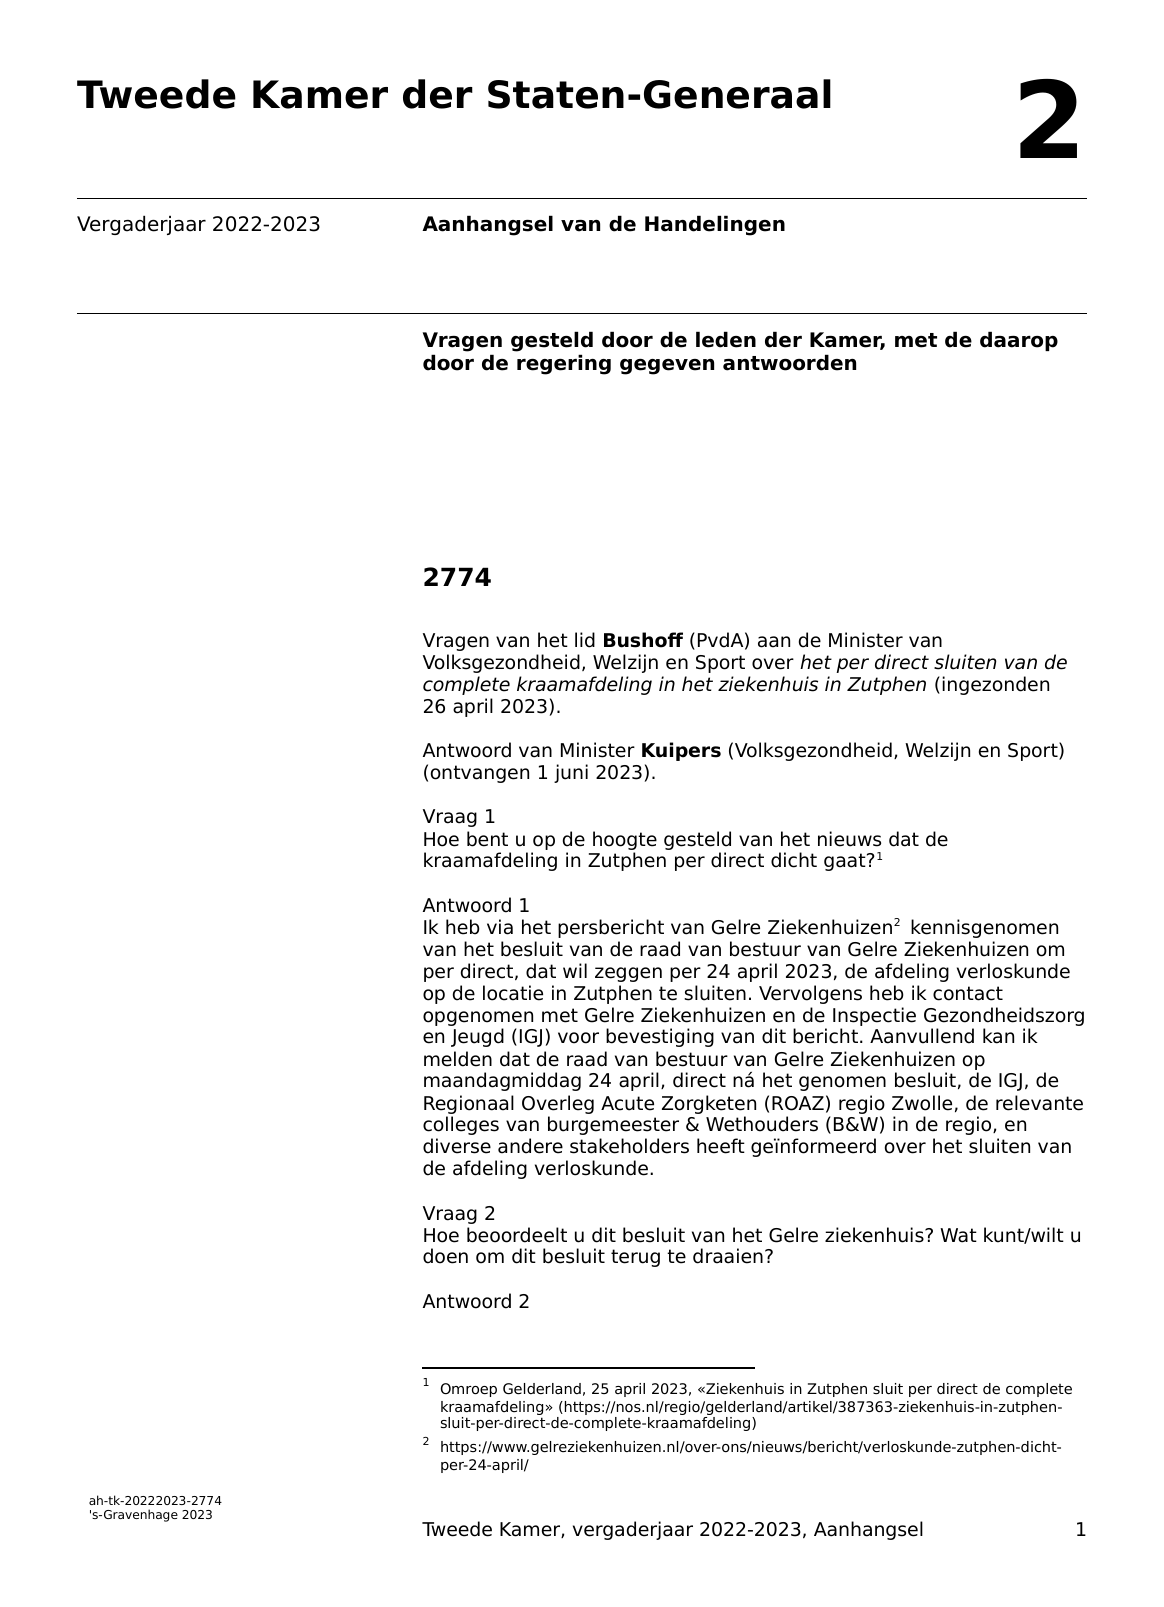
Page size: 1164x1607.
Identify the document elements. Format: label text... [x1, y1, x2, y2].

text Hoe beoordeelt u dit besluit van het Gelre ziekenhuis? Wat kunt/wilt u doen om dit besluit terug te draaien? [422, 1224, 1087, 1268]
text https://www.gelreziekenhuizen.nl/over-ons/nieuws/bericht/verloskunde-zutphen-dicht-per-24-april/ [422, 1435, 1087, 1474]
table_cell [77, 314, 422, 375]
table_cell Vergaderjaar 2022-2023 [77, 199, 422, 313]
text Vraag 1 [422, 806, 1087, 828]
text Vraag 2 [422, 1202, 1087, 1224]
text Antwoord 1 [422, 894, 1087, 917]
text Ik heb via het persbericht van Gelre Ziekenhuizen kennisgenomen van het besluit van de raad van bestuur van Gelre Ziekenhuizen om per direct, dat wil zeggen per 24 april 2023, de afdeling verloskunde op de locatie in Zutphen te sluiten. Vervolgens heb ik contact opgenomen met Gelre Ziekenhuizen en de Inspectie Gezondheidszorg en Jeugd (IGJ) voor bevestiging van dit bericht. Aanvullend kan ik melden dat de raad van bestuur van Gelre Ziekenhuizen op maandagmiddag 24 april, direct ná het genomen besluit, de IGJ, de Regionaal Overleg Acute Zorgketen (ROAZ) regio Zwolle, de relevante colleges van burgemeester & Wethouders (B&W) in de regio, en diverse andere stakeholders heeft geïnformeerd over het sluiten van de afdeling verloskunde. [422, 917, 1087, 1180]
table_header Tweede Kamer der Staten-Generaal [77, 59, 886, 198]
text ah-tk-20222023-2774 [88, 1494, 323, 1508]
text Antwoord van Minister Kuipers (Volksgezondheid, Welzijn en Sport) (ontvangen 1 juni 2023). [422, 740, 1087, 784]
text Vragen van het lid Bushoff (PvdA) aan de Minister van Volksgezondheid, Welzijn en Sport over het per direct sluiten van de complete kraamafdeling in het ziekenhuis in Zutphen (ingezonden 26 april 2023). [422, 630, 1087, 718]
text Omroep Gelderland, 25 april 2023, «Ziekenhuis in Zutphen sluit per direct de complete kraamafdeling» (https://nos.nl/regio/gelderland/artikel/387363-ziekenhuis-in-zutphen-sluit-per-direct-de-complete-kraamafdeling) [422, 1377, 1087, 1432]
text 's-Gravenhage 2023 [88, 1508, 323, 1522]
table_cell Aanhangsel van de Handelingen [422, 199, 1087, 313]
text Antwoord 2 [422, 1291, 1087, 1313]
text Hoe bent u op de hoogte gesteld van het nieuws dat de kraamafdeling in Zutphen per direct dicht gaat? [422, 828, 1087, 872]
table_cell Vragen gesteld door de leden der Kamer, met de daarop door de regering gegeven antwoorden [422, 314, 1087, 375]
table_header 2 [886, 59, 1087, 198]
text 2774 [422, 563, 1087, 592]
